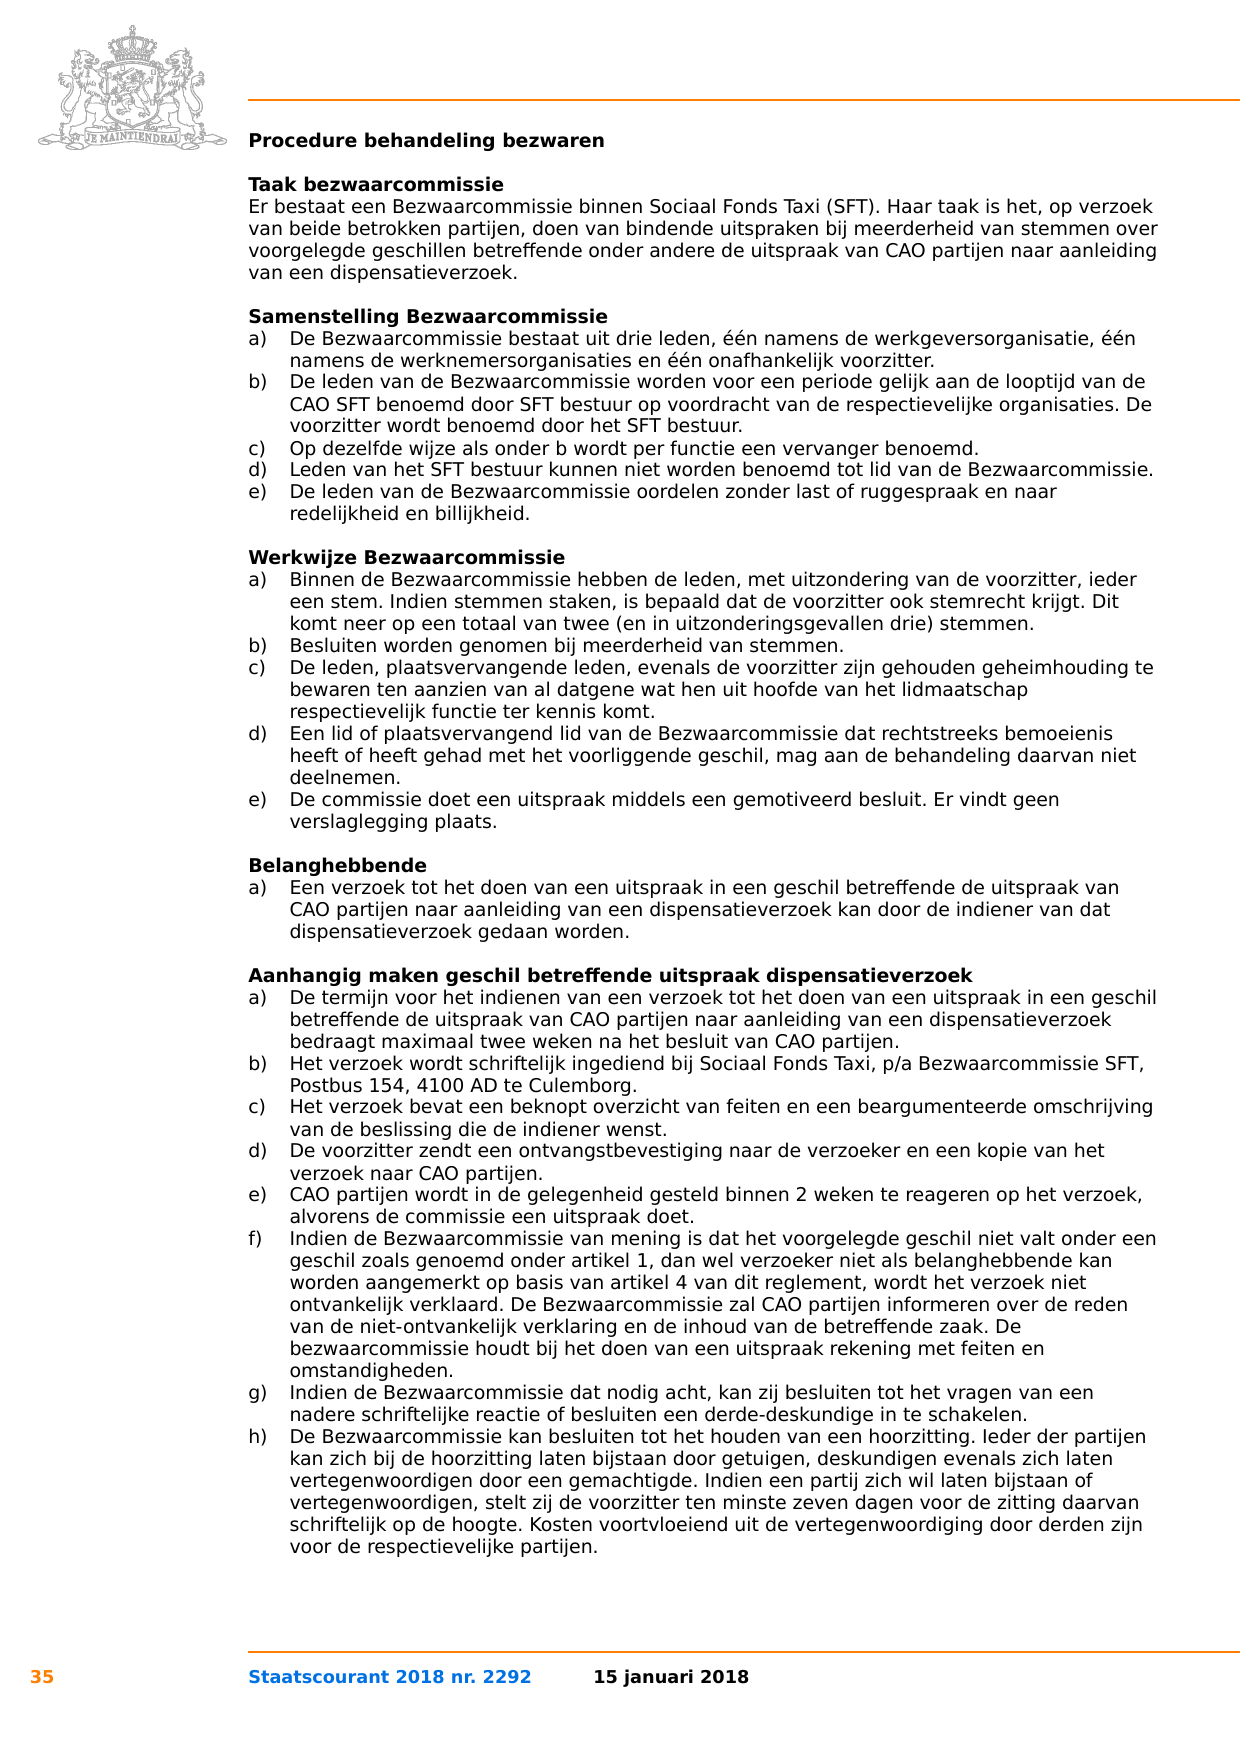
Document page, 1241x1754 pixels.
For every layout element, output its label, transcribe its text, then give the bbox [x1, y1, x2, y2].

text b) Besluiten worden genomen bij meerderheid van stemmen. [248, 635, 1163, 657]
text Samenstelling Bezwaarcommissie [248, 306, 1163, 327]
picture [38, 25, 227, 150]
text Belanghebbende [248, 855, 1163, 877]
subtitle Procedure behandeling bezwaren [248, 130, 1163, 152]
text Er bestaat een Bezwaarcommissie binnen Sociaal Fonds Taxi (SFT). Haar taak is het, op verzoek van beide betrokken partijen, doen van bindende uitspraken bij meerderheid van stemmen over voorgelegde geschillen betreffende onder andere de uitspraak van CAO partijen naar aanleiding van een dispensatieverzoek. [248, 196, 1163, 284]
text Taak bezwaarcommissie [248, 174, 1163, 196]
text d) Leden van het SFT bestuur kunnen niet worden benoemd tot lid van de Bezwaarcommissie. [248, 459, 1163, 481]
text d) De voorzitter zendt een ontvangstbevestiging naar de verzoeker en een kopie van het verzoek naar CAO partijen. [248, 1140, 1163, 1184]
text d) Een lid of plaatsvervangend lid van de Bezwaarcommissie dat rechtstreeks bemoeienis heeft of heeft gehad met het voorliggende geschil, mag aan de behandeling daarvan niet deelnemen. [248, 723, 1163, 789]
text f) Indien de Bezwaarcommissie van mening is dat het voorgelegde geschil niet valt onder een geschil zoals genoemd onder artikel 1, dan wel verzoeker niet als belanghebbende kan worden aangemerkt op basis van artikel 4 van dit reglement, wordt het verzoek niet ontvankelijk verklaard. De Bezwaarcommissie zal CAO partijen informeren over de reden van de niet-ontvankelijk verklaring en de inhoud van de betreffende zaak. De bezwaarcommissie houdt bij het doen van een uitspraak rekening met feiten en omstandigheden. [248, 1228, 1163, 1382]
text a) De Bezwaarcommissie bestaat uit drie leden, één namens de werkgeversorganisatie, één namens de werknemersorganisaties en één onafhankelijk voorzitter. [248, 327, 1163, 371]
text Aanhangig maken geschil betreffende uitspraak dispensatieverzoek [248, 964, 1163, 987]
text e) De commissie doet een uitspraak middels een gemotiveerd besluit. Er vindt geen verslaglegging plaats. [248, 789, 1163, 833]
text e) CAO partijen wordt in de gelegenheid gesteld binnen 2 weken te reageren op het verzoek, alvorens de commissie een uitspraak doet. [248, 1184, 1163, 1228]
text g) Indien de Bezwaarcommissie dat nodig acht, kan zij besluiten tot het vragen van een nadere schriftelijke reactie of besluiten een derde-deskundige in te schakelen. [248, 1382, 1163, 1426]
text b) De leden van de Bezwaarcommissie worden voor een periode gelijk aan de looptijd van de CAO SFT benoemd door SFT bestuur op voordracht van de respectievelijke organisaties. De voorzitter wordt benoemd door het SFT bestuur. [248, 371, 1163, 437]
text c) Op dezelfde wijze als onder b wordt per functie een vervanger benoemd. [248, 437, 1163, 459]
text Werkwijze Bezwaarcommissie [248, 547, 1163, 569]
text b) Het verzoek wordt schriftelijk ingediend bij Sociaal Fonds Taxi, p/a Bezwaarcommissie SFT, Postbus 154, 4100 AD te Culemborg. [248, 1052, 1163, 1096]
text c) Het verzoek bevat een beknopt overzicht van feiten en een beargumenteerde omschrijving van de beslissing die de indiener wenst. [248, 1096, 1163, 1140]
text a) De termijn voor het indienen van een verzoek tot het doen van een uitspraak in een geschil betreffende de uitspraak van CAO partijen naar aanleiding van een dispensatieverzoek bedraagt maximaal twee weken na het besluit van CAO partijen. [248, 987, 1163, 1052]
text h) De Bezwaarcommissie kan besluiten tot het houden van een hoorzitting. Ieder der partijen kan zich bij de hoorzitting laten bijstaan door getuigen, deskundigen evenals zich laten vertegenwoordigen door een gemachtigde. Indien een partij zich wil laten bijstaan of vertegenwoordigen, stelt zij de voorzitter ten minste zeven dagen voor de zitting daarvan schriftelijk op de hoogte. Kosten voortvloeiend uit de vertegenwoordiging door derden zijn voor de respectievelijke partijen. [248, 1426, 1163, 1558]
text e) De leden van de Bezwaarcommissie oordelen zonder last of ruggespraak en naar redelijkheid en billijkheid. [248, 481, 1163, 525]
text c) De leden, plaatsvervangende leden, evenals de voorzitter zijn gehouden geheimhouding te bewaren ten aanzien van al datgene wat hen uit hoofde van het lidmaatschap respectievelijk functie ter kennis komt. [248, 657, 1163, 723]
text a) Binnen de Bezwaarcommissie hebben de leden, met uitzondering van de voorzitter, ieder een stem. Indien stemmen staken, is bepaald dat de voorzitter ook stemrecht krijgt. Dit komt neer op een totaal van twee (en in uitzonderingsgevallen drie) stemmen. [248, 569, 1163, 635]
text a) Een verzoek tot het doen van een uitspraak in een geschil betreffende de uitspraak van CAO partijen naar aanleiding van een dispensatieverzoek kan door de indiener van dat dispensatieverzoek gedaan worden. [248, 877, 1163, 943]
